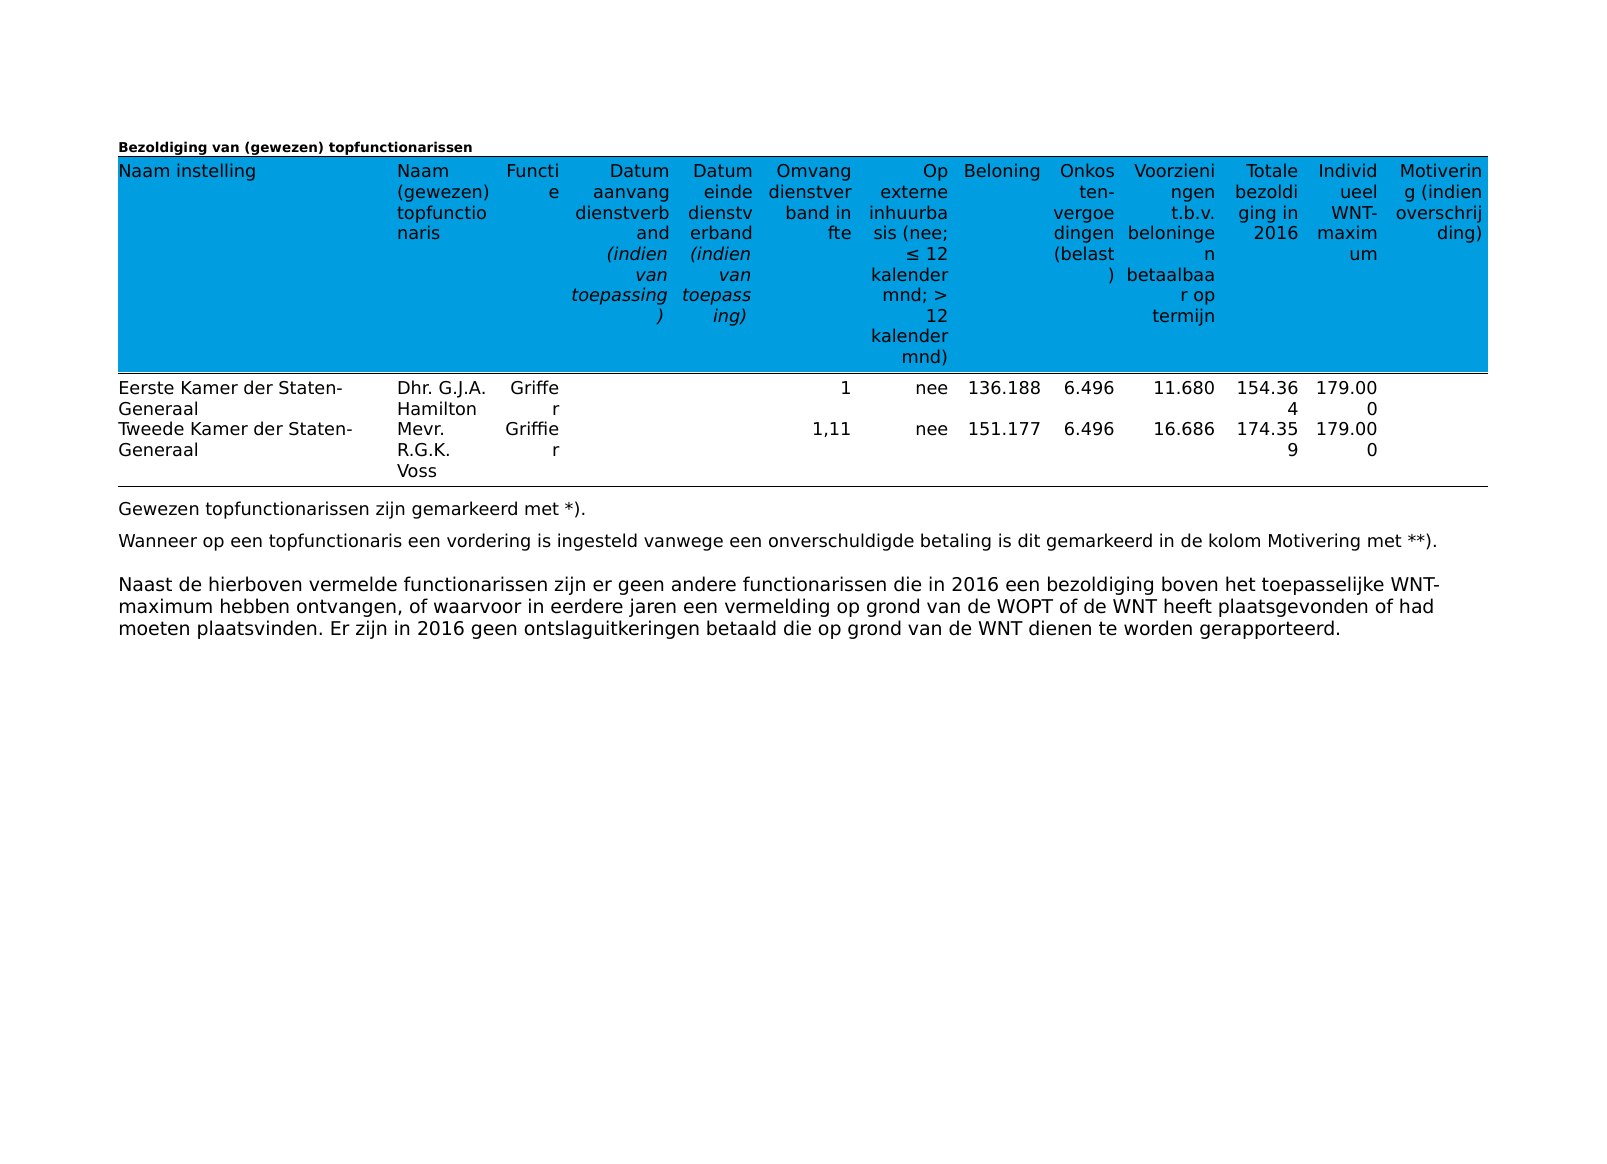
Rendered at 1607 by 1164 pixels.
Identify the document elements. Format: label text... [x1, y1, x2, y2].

table_cell [1384, 374, 1488, 419]
text Naast de hierboven vermelde functionarissen zijn er geen andere functionarissen die in 2016 een bezoldiging boven het toepasselijke WNT-maximum hebben ontvangen, of waarvoor in eerdere jaren een vermelding op grond van de WOPT of de WNT heeft plaatsgevonden of had moeten plaatsvinden. Er zijn in 2016 geen ontslaguitkeringen betaald die op grond van de WNT dienen te worden gerapporteerd. [118, 574, 1488, 640]
table_cell [675, 419, 758, 486]
table_cell 179.000 [1304, 374, 1383, 419]
table_cell 154.364 [1221, 374, 1304, 419]
table_cell Griffer [497, 374, 565, 419]
table_cell Mevr. R.G.K. Voss [391, 419, 497, 486]
table_cell 151.177 [954, 419, 1047, 486]
table_cell nee [857, 374, 954, 419]
table_cell 16.686 [1120, 419, 1221, 486]
table_cell 11.680 [1120, 374, 1221, 419]
table_cell Voorzieningen t.b.v. beloningen betaalbaar op termijn [1120, 157, 1221, 372]
table_cell Omvang dienstverband in fte [759, 157, 857, 372]
table_cell Individueel WNT- maximum [1304, 157, 1383, 372]
table_cell 6.496 [1047, 374, 1120, 419]
table_cell Naam instelling [118, 157, 391, 372]
table_cell Griffier [497, 419, 565, 486]
table_cell 6.496 [1047, 419, 1120, 486]
table_cell Motivering (indien overschrijding) [1384, 157, 1488, 372]
table_cell Beloning [954, 157, 1047, 372]
table_header Bezoldiging van (gewezen) topfunctionarissen [118, 140, 1488, 156]
table_cell 174.359 [1221, 419, 1304, 486]
table_cell [565, 374, 675, 419]
table_cell Op externe inhuurbasis (nee; ≤ 12 kalendermnd; > 12 kalendermnd) [857, 157, 954, 372]
table_cell 136.188 [954, 374, 1047, 419]
table_cell [1384, 419, 1488, 486]
table_cell [565, 419, 675, 486]
table_cell Eerste Kamer der Staten-Generaal [118, 374, 391, 419]
table_cell Functie [497, 157, 565, 372]
table_cell Naam (gewezen) topfunctionaris [391, 157, 497, 372]
table_cell 1,11 [759, 419, 857, 486]
table_cell Totale bezoldiging in 2016 [1221, 157, 1304, 372]
table_cell Datum aanvang dienstverband (indien van toepassing) [565, 157, 675, 372]
table_cell nee [857, 419, 954, 486]
table_cell [675, 374, 758, 419]
table_cell Dhr. G.J.A. Hamilton [391, 374, 497, 419]
table_cell Onkosten-vergoedingen (belast) [1047, 157, 1120, 372]
table_cell 1 [759, 374, 857, 419]
table_cell Tweede Kamer der Staten-Generaal [118, 419, 391, 486]
table_cell 179.000 [1304, 419, 1383, 486]
table_cell Datum einde dienstverband (indien van toepassing) [675, 157, 758, 372]
table_cell Gewezen topfunctionarissen zijn gemarkeerd met *). Wanneer op een topfunctionaris een vordering is ingesteld vanwege een onverschuldigde betaling is dit gemarkeerd in de kolom Motivering met **). [118, 487, 1488, 552]
